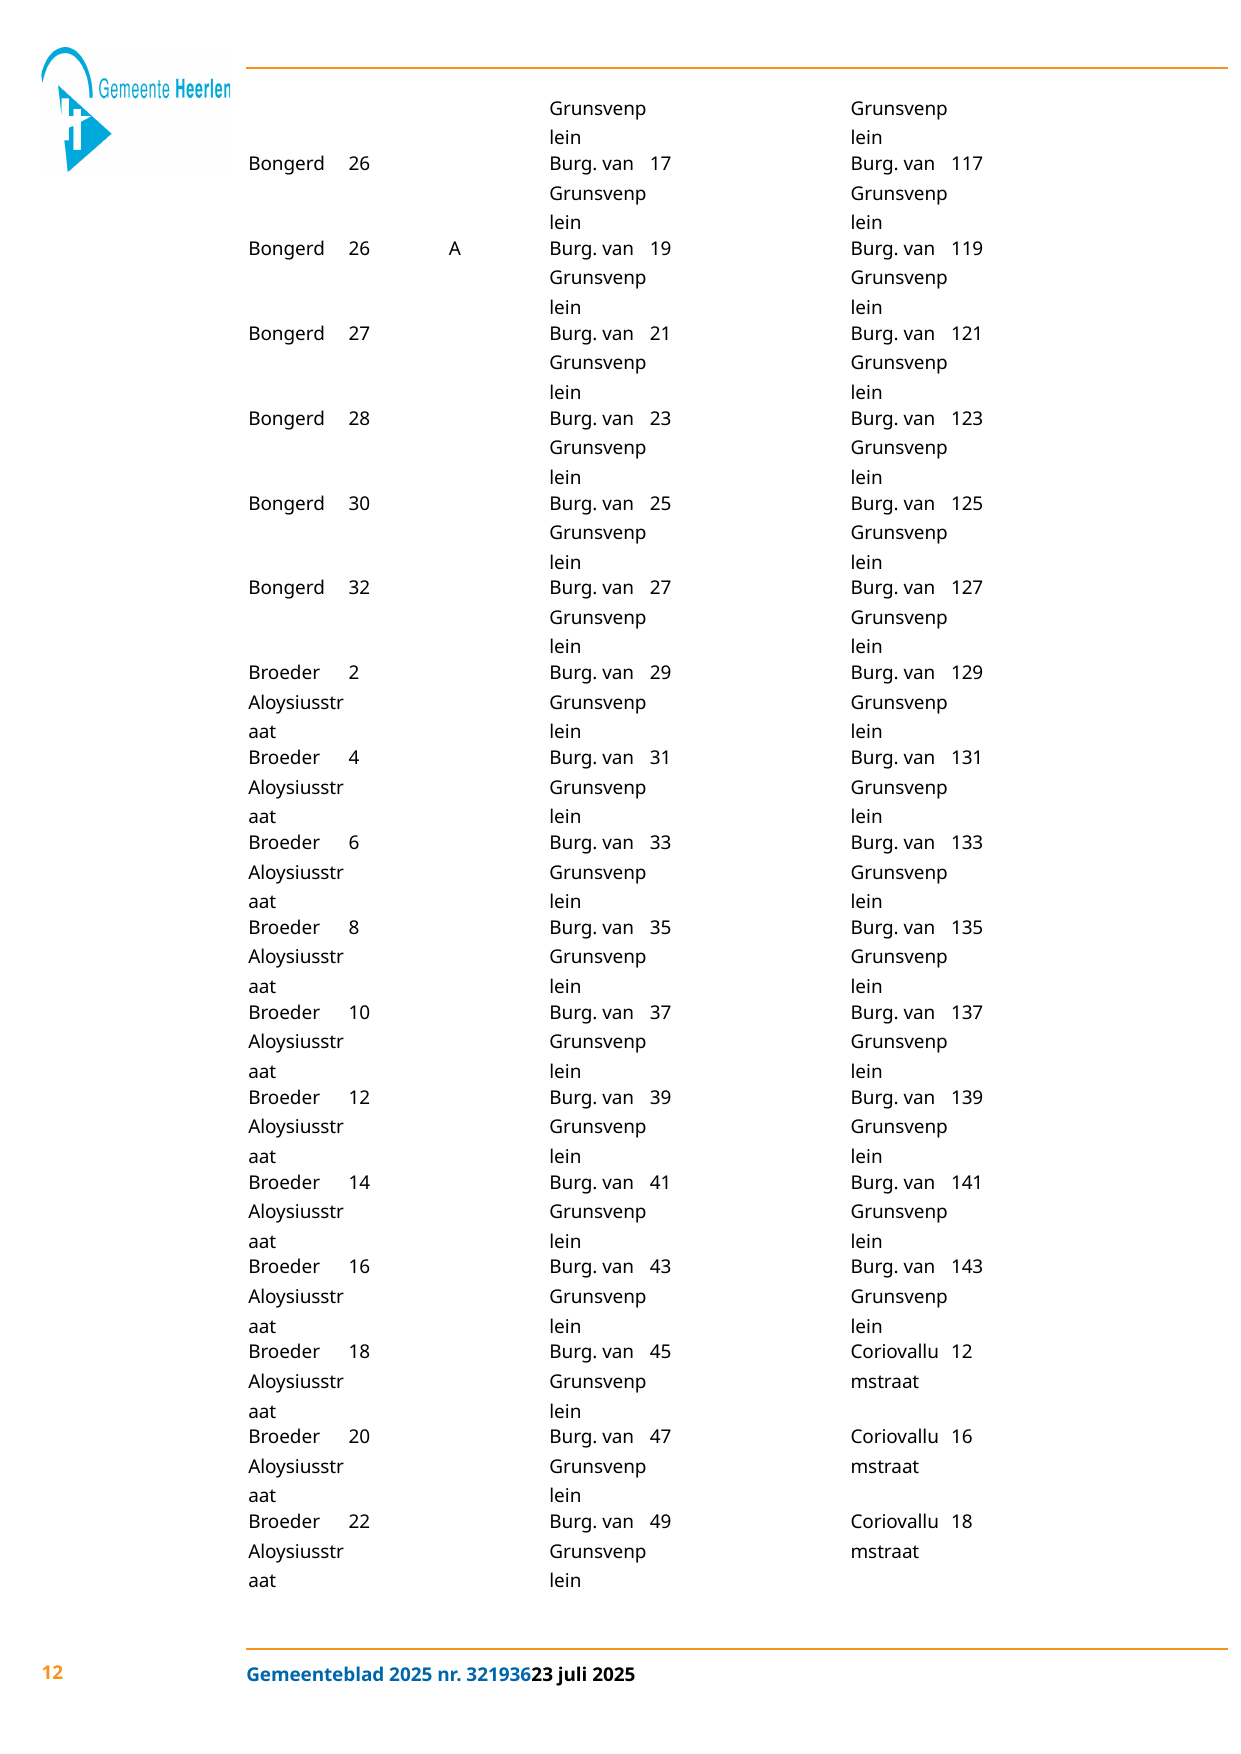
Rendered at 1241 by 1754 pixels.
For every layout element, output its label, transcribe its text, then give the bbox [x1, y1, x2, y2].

table_cell 47 [650, 1424, 750, 1508]
table_cell 131 [951, 744, 1051, 829]
table_cell Broeder Aloysiusstraat [248, 999, 348, 1084]
table_cell 26 [348, 150, 449, 235]
table_cell [449, 405, 549, 490]
table_cell 16 [348, 1254, 449, 1339]
table_cell 16 [951, 1424, 1051, 1508]
table_cell Coriovallumstraat [850, 1424, 951, 1508]
table_cell [750, 1339, 850, 1423]
table_cell 22 [348, 1509, 449, 1593]
table_cell [750, 95, 850, 150]
table_cell Burg. van Grunsvenplein [850, 660, 951, 744]
table_cell 141 [951, 1169, 1051, 1254]
table_cell 27 [348, 320, 449, 405]
table_cell 17 [650, 150, 750, 235]
table_cell [1051, 1509, 1152, 1593]
table_cell Broeder Aloysiusstraat [248, 744, 348, 829]
table_cell [750, 660, 850, 744]
table_cell [449, 1254, 549, 1339]
table_cell Burg. van Grunsvenplein [850, 914, 951, 999]
table_cell 25 [650, 490, 750, 574]
table_cell [449, 999, 549, 1084]
table_cell [1051, 914, 1152, 999]
table_cell [750, 1509, 850, 1593]
table_cell [1051, 490, 1152, 574]
table_cell 18 [348, 1339, 449, 1423]
table_cell [750, 235, 850, 320]
table_cell [1051, 1084, 1152, 1169]
table_cell [248, 95, 348, 150]
table_cell [1051, 1254, 1152, 1339]
table_cell Bongerd [248, 235, 348, 320]
table_cell 8 [348, 914, 449, 999]
table_cell [1051, 1424, 1152, 1508]
table_cell [750, 405, 850, 490]
table_cell [750, 320, 850, 405]
table_cell Burg. van Grunsvenplein [549, 490, 649, 574]
table_cell Broeder Aloysiusstraat [248, 660, 348, 744]
table_cell 49 [650, 1509, 750, 1593]
table_cell 26 [348, 235, 449, 320]
table_cell [449, 575, 549, 659]
table_cell Broeder Aloysiusstraat [248, 1254, 348, 1339]
table_cell Broeder Aloysiusstraat [248, 1339, 348, 1423]
table_cell 127 [951, 575, 1051, 659]
table_cell [750, 150, 850, 235]
table_cell 18 [951, 1509, 1051, 1593]
table_cell 2 [348, 660, 449, 744]
table_cell Burg. van Grunsvenplein [850, 235, 951, 320]
table_cell Broeder Aloysiusstraat [248, 914, 348, 999]
table_cell [449, 1424, 549, 1508]
table_cell Burg. van Grunsvenplein [549, 405, 649, 490]
table_cell Burg. van Grunsvenplein [549, 829, 649, 914]
table_cell Burg. van Grunsvenplein [549, 744, 649, 829]
table_cell Burg. van Grunsvenplein [850, 1254, 951, 1339]
table_cell 137 [951, 999, 1051, 1084]
table_cell [449, 95, 549, 150]
table_cell [449, 1169, 549, 1254]
table_cell Burg. van Grunsvenplein [549, 914, 649, 999]
table_cell 10 [348, 999, 449, 1084]
table_cell 31 [650, 744, 750, 829]
table_cell Burg. van Grunsvenplein [549, 1424, 649, 1508]
table_cell Broeder Aloysiusstraat [248, 1424, 348, 1508]
table_cell Burg. van Grunsvenplein [850, 999, 951, 1084]
table_cell Burg. van Grunsvenplein [549, 1169, 649, 1254]
table_cell 19 [650, 235, 750, 320]
table_cell 39 [650, 1084, 750, 1169]
table_cell [1051, 405, 1152, 490]
table_cell Burg. van Grunsvenplein [549, 150, 649, 235]
table_cell 143 [951, 1254, 1051, 1339]
table_cell [750, 829, 850, 914]
table_cell Burg. van Grunsvenplein [549, 1339, 649, 1423]
table_cell 121 [951, 320, 1051, 405]
table_cell [449, 1339, 549, 1423]
table_cell Coriovallumstraat [850, 1509, 951, 1593]
table_cell A [449, 235, 549, 320]
table_cell [348, 95, 449, 150]
table_cell [750, 490, 850, 574]
table_cell [1051, 575, 1152, 659]
table_cell [1051, 999, 1152, 1084]
table_cell 4 [348, 744, 449, 829]
table_cell 45 [650, 1339, 750, 1423]
table_cell 43 [650, 1254, 750, 1339]
table_cell [1051, 95, 1152, 150]
table_cell 133 [951, 829, 1051, 914]
table_cell [1051, 320, 1152, 405]
table_cell Burg. van Grunsvenplein [549, 1509, 649, 1593]
table_cell 21 [650, 320, 750, 405]
table_cell [449, 829, 549, 914]
table_cell 119 [951, 235, 1051, 320]
table_cell Bongerd [248, 150, 348, 235]
table_cell [449, 1084, 549, 1169]
table_cell Burg. van Grunsvenplein [850, 1169, 951, 1254]
table_cell Burg. van Grunsvenplein [850, 575, 951, 659]
table_cell 125 [951, 490, 1051, 574]
table_cell [449, 490, 549, 574]
table_cell [750, 744, 850, 829]
table_cell Burg. van Grunsvenplein [850, 744, 951, 829]
table_cell [750, 1254, 850, 1339]
table_cell Broeder Aloysiusstraat [248, 1169, 348, 1254]
table_cell Coriovallumstraat [850, 1339, 951, 1423]
table_cell Burg. van Grunsvenplein [850, 320, 951, 405]
table_cell 27 [650, 575, 750, 659]
table_cell Bongerd [248, 490, 348, 574]
table_cell [449, 1509, 549, 1593]
table_cell 32 [348, 575, 449, 659]
table_cell Burg. van Grunsvenplein [549, 1254, 649, 1339]
table_cell 29 [650, 660, 750, 744]
table_cell 117 [951, 150, 1051, 235]
table_cell Bongerd [248, 320, 348, 405]
table_cell Broeder Aloysiusstraat [248, 1509, 348, 1593]
table_cell 23 [650, 405, 750, 490]
table_cell Burg. van Grunsvenplein [549, 235, 649, 320]
table_cell 28 [348, 405, 449, 490]
table_cell [449, 660, 549, 744]
table_cell [750, 575, 850, 659]
table_cell [1051, 235, 1152, 320]
table_cell [1051, 829, 1152, 914]
table_cell Grunsvenplein [549, 95, 649, 150]
table_cell 37 [650, 999, 750, 1084]
table_cell Burg. van Grunsvenplein [850, 405, 951, 490]
table_cell Broeder Aloysiusstraat [248, 1084, 348, 1169]
table_cell [449, 150, 549, 235]
table_cell 12 [348, 1084, 449, 1169]
table_cell [1051, 660, 1152, 744]
table_cell 14 [348, 1169, 449, 1254]
table_cell 139 [951, 1084, 1051, 1169]
table_cell [1051, 744, 1152, 829]
table_cell 123 [951, 405, 1051, 490]
table_cell [1051, 1169, 1152, 1254]
table_cell 35 [650, 914, 750, 999]
table_cell 33 [650, 829, 750, 914]
table_cell [1051, 150, 1152, 235]
table_cell 30 [348, 490, 449, 574]
table_cell Burg. van Grunsvenplein [850, 829, 951, 914]
picture [41, 47, 59, 70]
table_cell [1051, 1339, 1152, 1423]
table_cell Bongerd [248, 575, 348, 659]
table_cell Broeder Aloysiusstraat [248, 829, 348, 914]
table_cell [650, 95, 750, 150]
table_cell [951, 95, 1051, 150]
table_cell [449, 320, 549, 405]
picture [41, 47, 231, 172]
table_cell Burg. van Grunsvenplein [850, 150, 951, 235]
table_cell 6 [348, 829, 449, 914]
table_cell [750, 1169, 850, 1254]
table_cell Grunsvenplein [850, 95, 951, 150]
table_cell 129 [951, 660, 1051, 744]
table_cell Bongerd [248, 405, 348, 490]
table_cell [750, 999, 850, 1084]
table_cell [449, 914, 549, 999]
table_cell 12 [951, 1339, 1051, 1423]
table_cell [750, 914, 850, 999]
table_cell Burg. van Grunsvenplein [549, 575, 649, 659]
table_cell 41 [650, 1169, 750, 1254]
table_cell [449, 744, 549, 829]
table_cell 135 [951, 914, 1051, 999]
table_cell Burg. van Grunsvenplein [850, 490, 951, 574]
table_cell Burg. van Grunsvenplein [549, 660, 649, 744]
table_cell Burg. van Grunsvenplein [549, 999, 649, 1084]
table_cell Burg. van Grunsvenplein [549, 1084, 649, 1169]
table_cell [750, 1424, 850, 1508]
table_cell 20 [348, 1424, 449, 1508]
table_cell Burg. van Grunsvenplein [850, 1084, 951, 1169]
table_cell [750, 1084, 850, 1169]
table_cell Burg. van Grunsvenplein [549, 320, 649, 405]
